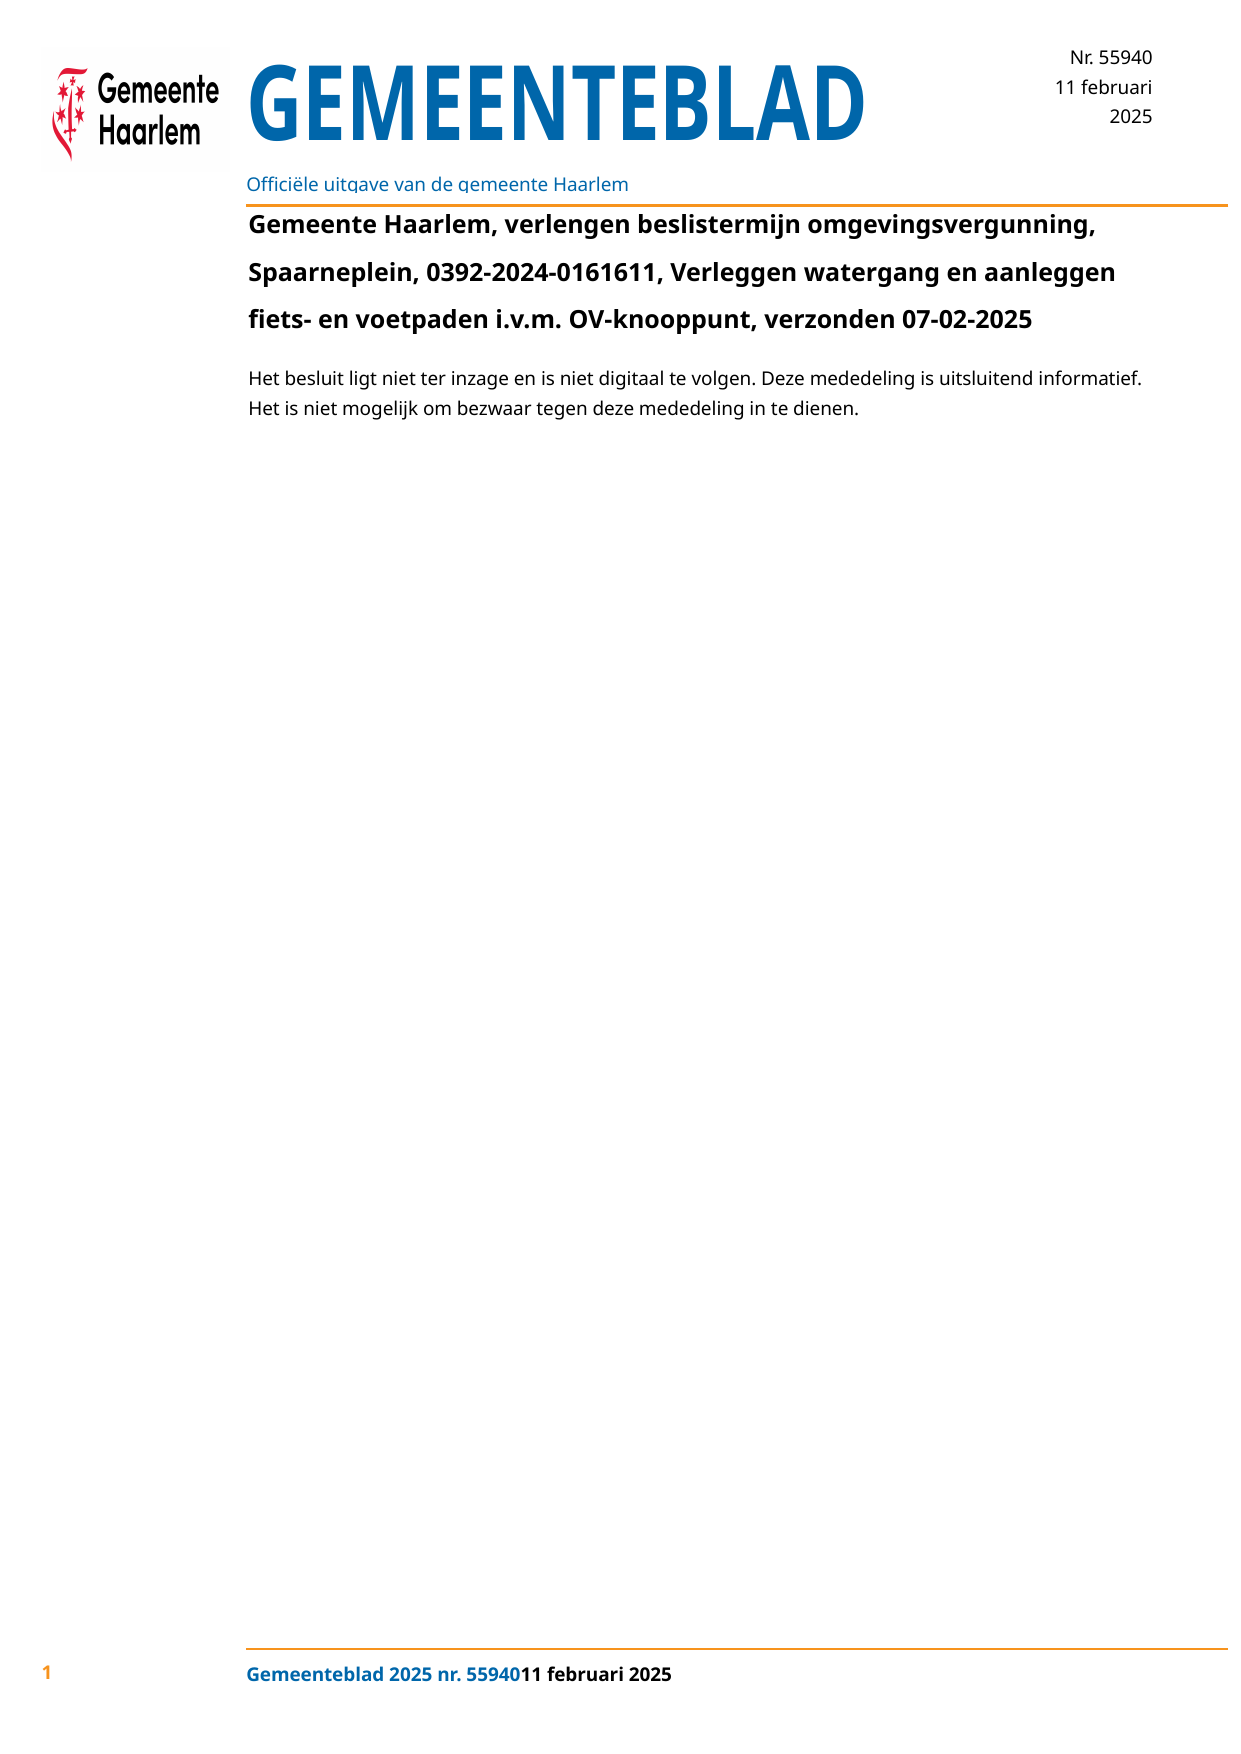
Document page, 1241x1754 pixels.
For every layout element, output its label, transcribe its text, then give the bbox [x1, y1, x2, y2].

picture [41, 47, 231, 172]
text Gemeente Haarlem, verlengen beslistermijn omgevingsvergunning, Spaarneplein, 0392-2024-0161611, Verleggen watergang en aanleggen fiets- en voetpaden i.v.m. OV-knooppunt, verzonden 07-02-2025 [248, 207, 1152, 336]
text Het besluit ligt niet ter inzage en is niet digitaal te volgen. Deze mededeling is uitsluitend informatief. Het is niet mogelijk om bezwaar tegen deze mededeling in te dienen. [248, 366, 1152, 421]
